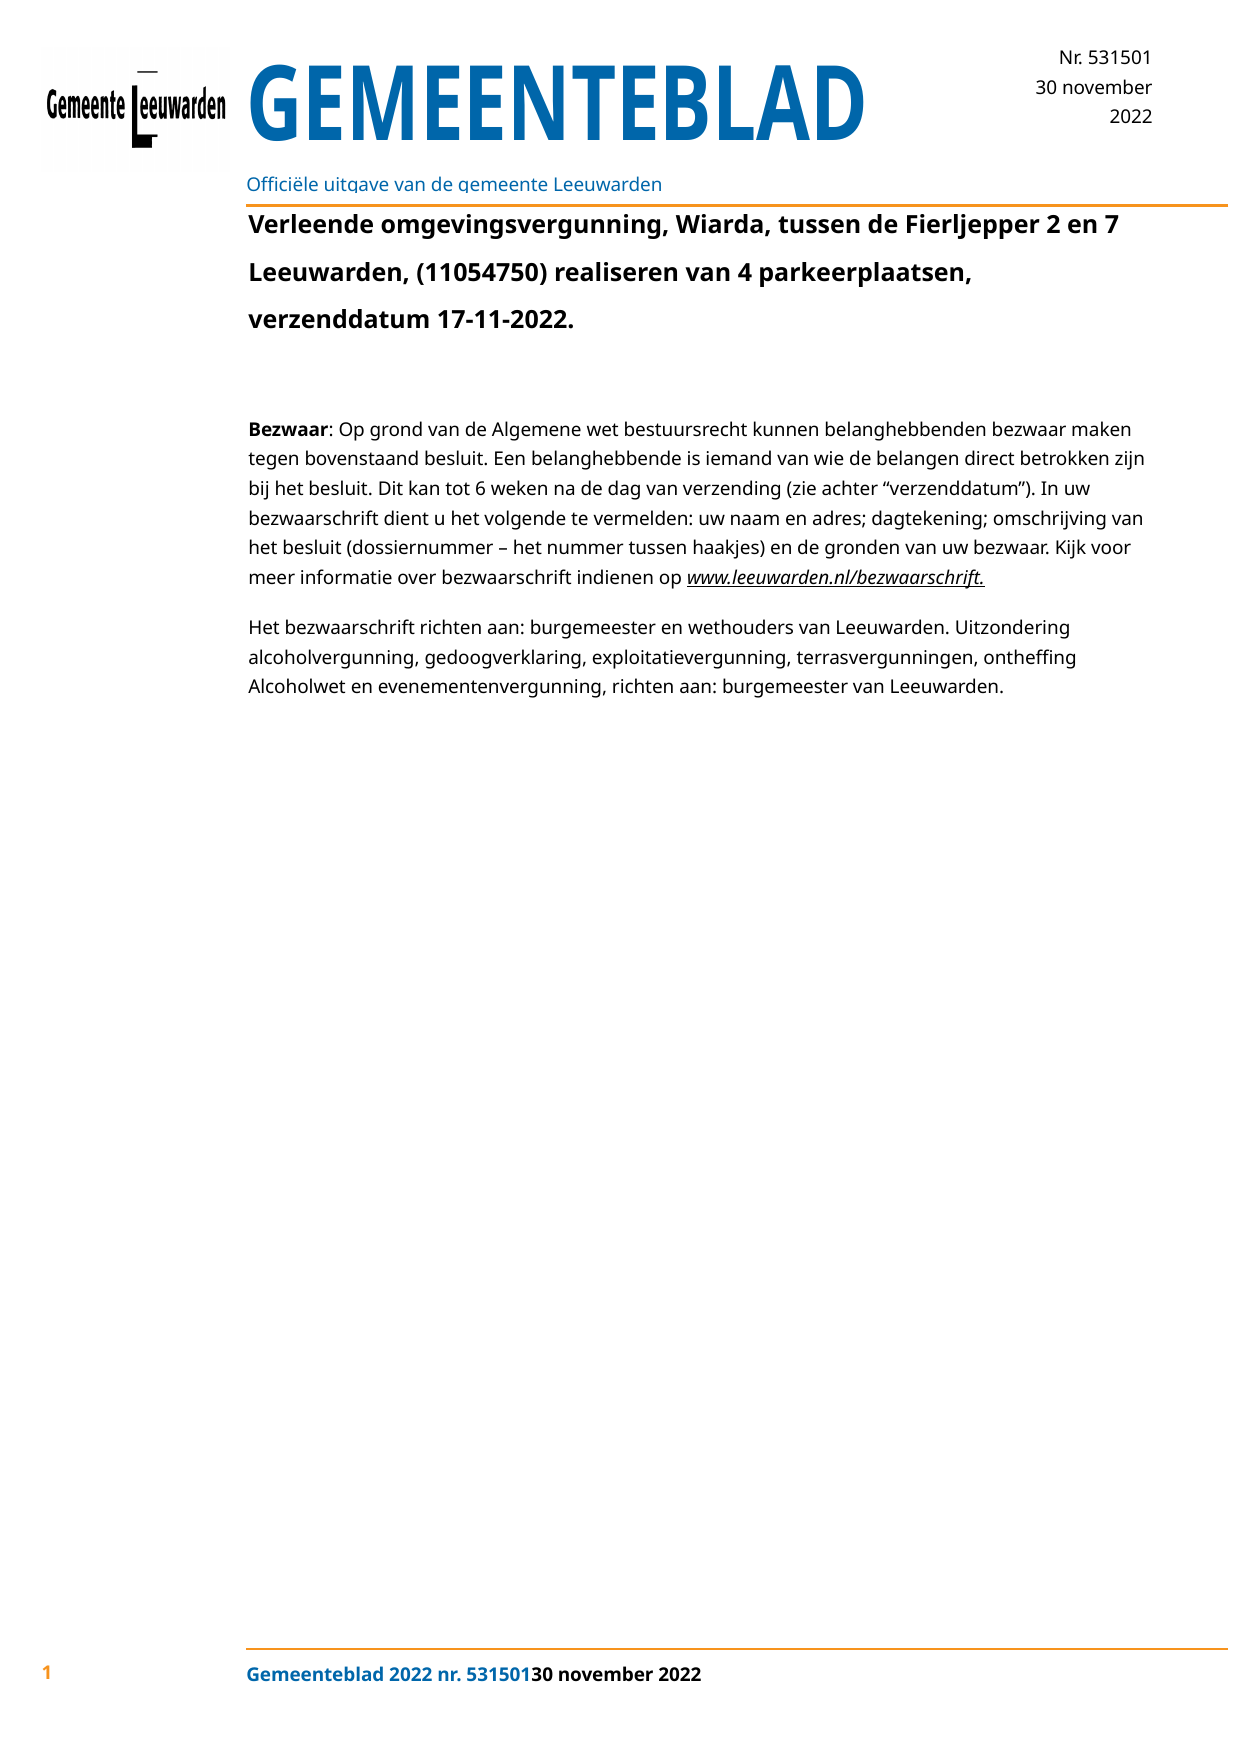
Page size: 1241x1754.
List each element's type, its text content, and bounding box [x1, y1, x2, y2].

text Het bezwaarschrift richten aan: burgemeester en wethouders van Leeuwarden. Uitzondering alcoholvergunning, gedoogverklaring, exploitatievergunning, terrasvergunningen, ontheffing Alcoholwet en evenementenvergunning, richten aan: burgemeester van Leeuwarden. [248, 614, 1152, 699]
text Verleende omgevingsvergunning, Wiarda, tussen de Fierljepper 2 en 7 Leeuwarden, (11054750) realiseren van 4 parkeerplaatsen, verzenddatum 17-11-2022. [248, 207, 1152, 336]
picture [41, 47, 231, 172]
text Bezwaar: Op grond van de Algemene wet bestuursrecht kunnen belanghebbenden bezwaar maken tegen bovenstaand besluit. Een belanghebbende is iemand van wie de belangen direct betrokken zijn bij het besluit. Dit kan tot 6 weken na de dag van verzending (zie achter “verzenddatum”). In uw bezwaarschrift dient u het volgende te vermelden: uw naam en adres; dagtekening; omschrijving van het besluit (dossiernummer – het nummer tussen haakjes) en de gronden van uw bezwaar. Kijk voor meer informatie over bezwaarschrift indienen op www.leeuwarden.nl/bezwaarschrift. [248, 416, 1152, 589]
